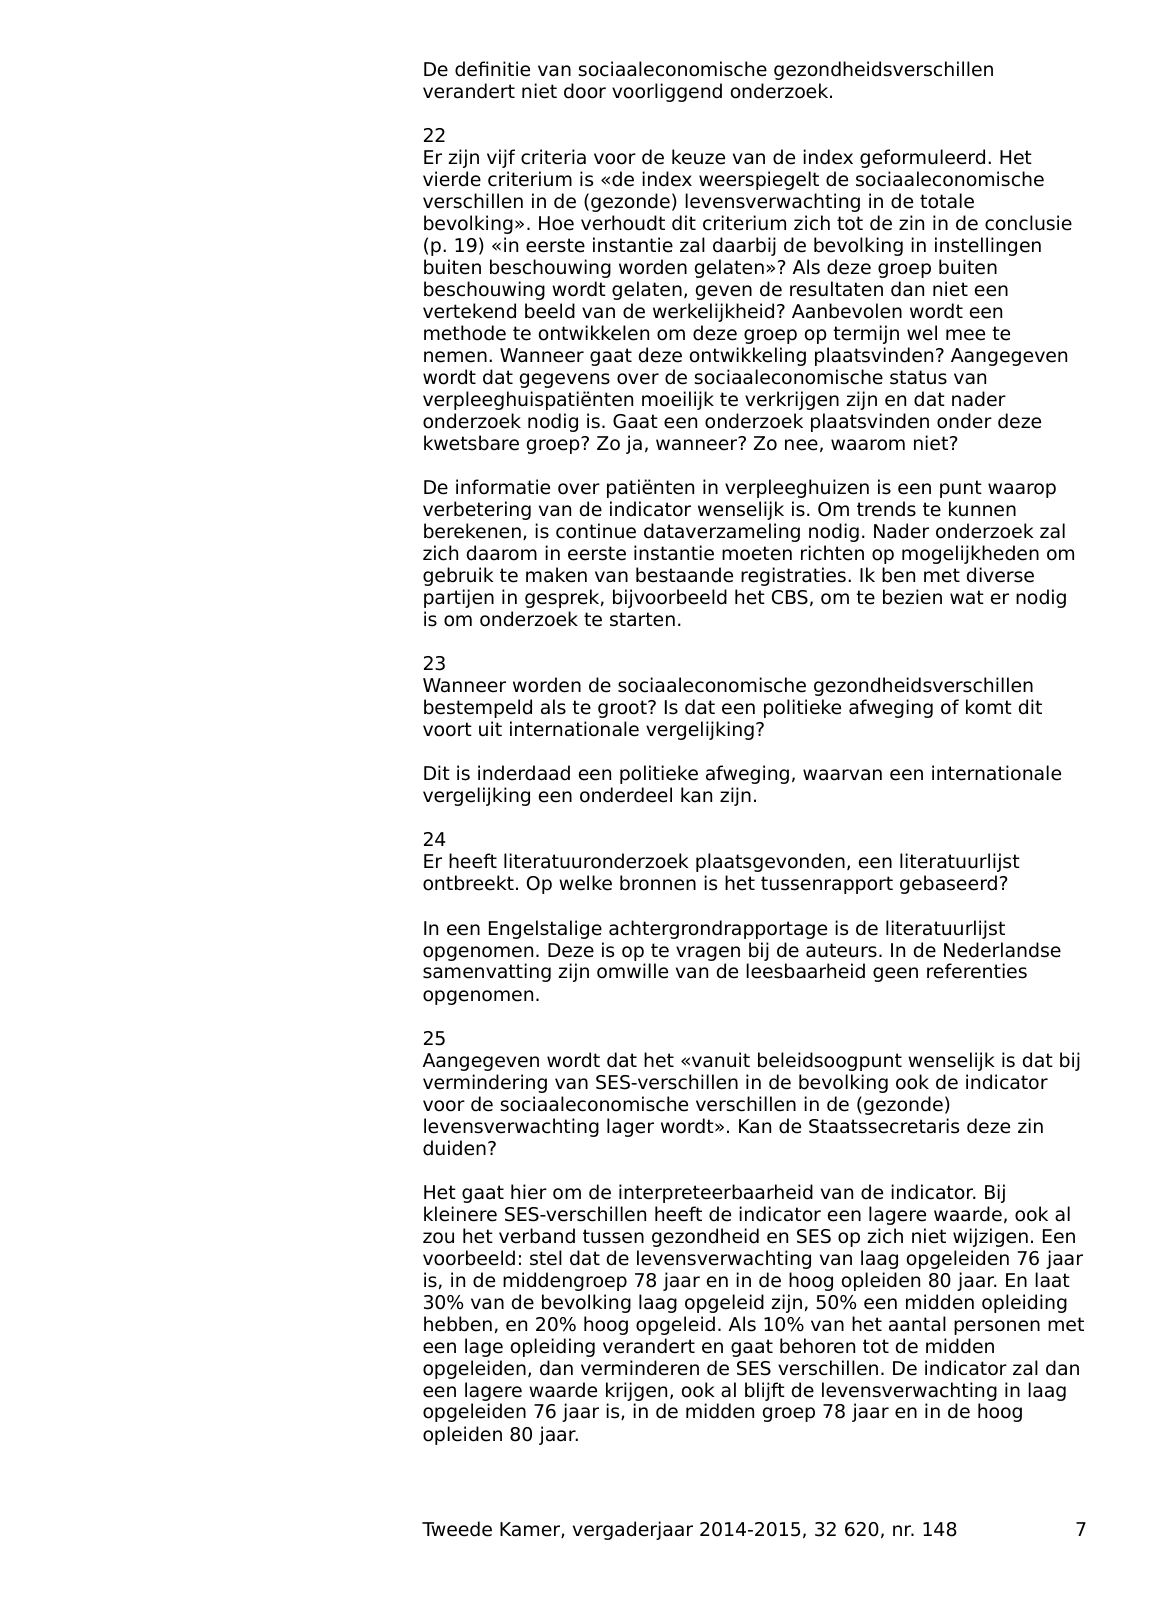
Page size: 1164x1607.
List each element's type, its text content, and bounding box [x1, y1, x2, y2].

text Aangegeven wordt dat het «vanuit beleidsoogpunt wenselijk is dat bij vermindering van SES-verschillen in de bevolking ook de indicator voor de sociaaleconomische verschillen in de (gezonde) levensverwachting lager wordt». Kan de Staatssecretaris deze zin duiden? [422, 1049, 1087, 1159]
text De definitie van sociaaleconomische gezondheidsverschillen verandert niet door voorliggend onderzoek. [422, 59, 1087, 103]
text In een Engelstalige achtergrondrapportage is de literatuurlijst opgenomen. Deze is op te vragen bij de auteurs. In de Nederlandse samenvatting zijn omwille van de leesbaarheid geen referenties opgenomen. [422, 917, 1087, 1005]
text 23 [422, 653, 1087, 675]
text Dit is inderdaad een politieke afweging, waarvan een internationale vergelijking een onderdeel kan zijn. [422, 763, 1087, 807]
text De informatie over patiënten in verpleeghuizen is een punt waarop verbetering van de indicator wenselijk is. Om trends te kunnen berekenen, is continue dataverzameling nodig. Nader onderzoek zal zich daarom in eerste instantie moeten richten op mogelijkheden om gebruik te maken van bestaande registraties. Ik ben met diverse partijen in gesprek, bijvoorbeeld het CBS, om te bezien wat er nodig is om onderzoek te starten. [422, 477, 1087, 631]
text Wanneer worden de sociaaleconomische gezondheidsverschillen bestempeld als te groot? Is dat een politieke afweging of komt dit voort uit internationale vergelijking? [422, 675, 1087, 741]
text 24 [422, 829, 1087, 851]
text Er heeft literatuuronderzoek plaatsgevonden, een literatuurlijst ontbreekt. Op welke bronnen is het tussenrapport gebaseerd? [422, 851, 1087, 895]
text 25 [422, 1028, 1087, 1049]
text 22 [422, 125, 1087, 147]
text Er zijn vijf criteria voor de keuze van de index geformuleerd. Het vierde criterium is «de index weerspiegelt de sociaaleconomische verschillen in de (gezonde) levensverwachting in de totale bevolking». Hoe verhoudt dit criterium zich tot de zin in de conclusie (p. 19) «in eerste instantie zal daarbij de bevolking in instellingen buiten beschouwing worden gelaten»? Als deze groep buiten beschouwing wordt gelaten, geven de resultaten dan niet een vertekend beeld van de werkelijkheid? Aanbevolen wordt een methode te ontwikkelen om deze groep op termijn wel mee te nemen. Wanneer gaat deze ontwikkeling plaatsvinden? Aangegeven wordt dat gegevens over de sociaaleconomische status van verpleeghuispatiënten moeilijk te verkrijgen zijn en dat nader onderzoek nodig is. Gaat een onderzoek plaatsvinden onder deze kwetsbare groep? Zo ja, wanneer? Zo nee, waarom niet? [422, 147, 1087, 455]
text Het gaat hier om de interpreteerbaarheid van de indicator. Bij kleinere SES-verschillen heeft de indicator een lagere waarde, ook al zou het verband tussen gezondheid en SES op zich niet wijzigen. Een voorbeeld: stel dat de levensverwachting van laag opgeleiden 76 jaar is, in de middengroep 78 jaar en in de hoog opleiden 80 jaar. En laat 30% van de bevolking laag opgeleid zijn, 50% een midden opleiding hebben, en 20% hoog opgeleid. Als 10% van het aantal personen met een lage opleiding verandert en gaat behoren tot de midden opgeleiden, dan verminderen de SES verschillen. De indicator zal dan een lagere waarde krijgen, ook al blijft de levensverwachting in laag opgeleiden 76 jaar is, in de midden groep 78 jaar en in de hoog opleiden 80 jaar. [422, 1182, 1087, 1445]
